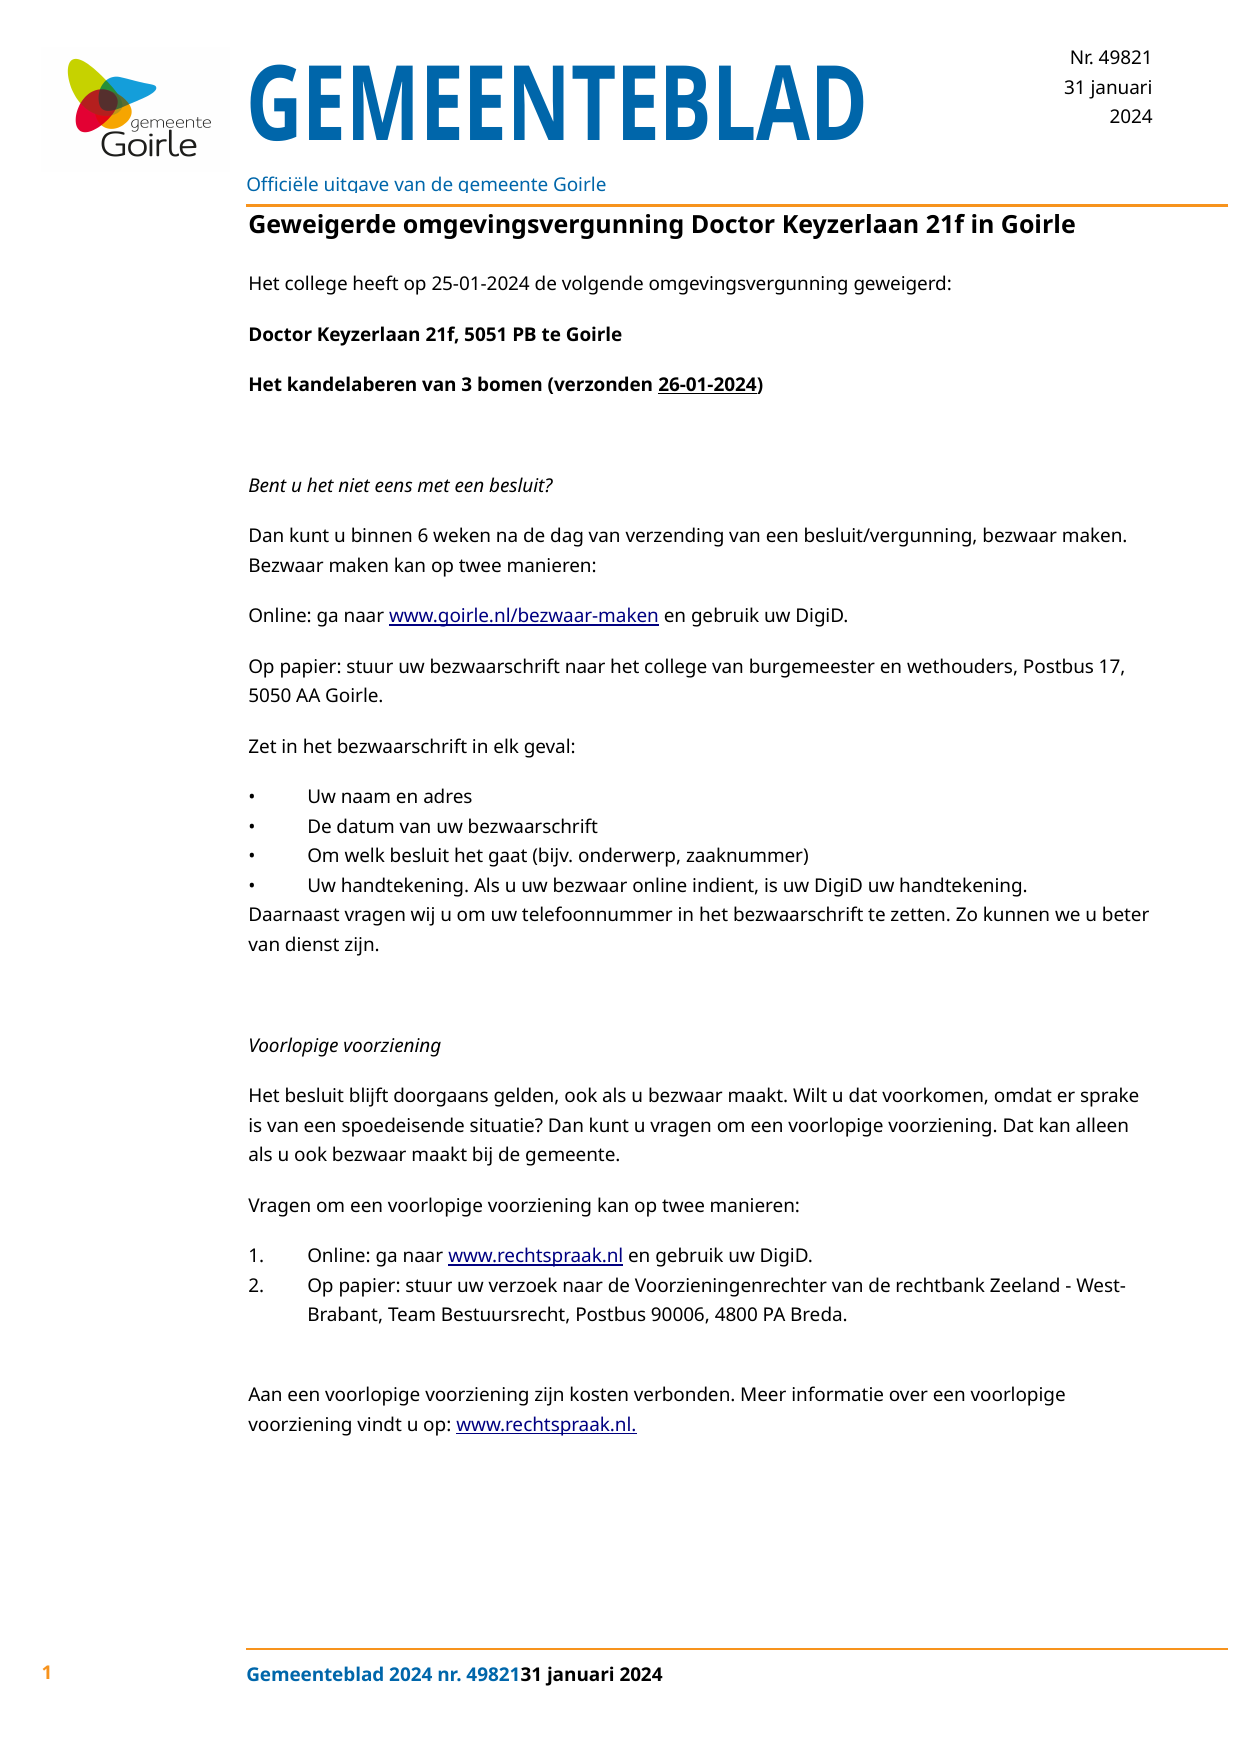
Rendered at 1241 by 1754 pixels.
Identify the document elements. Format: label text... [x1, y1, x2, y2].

text Bent u het niet eens met een besluit? [248, 472, 1152, 498]
text Het college heeft op 25-01-2024 de volgende omgevingsvergunning geweigerd: [248, 270, 1152, 296]
picture [41, 47, 231, 172]
text Geweigerde omgevingsvergunning Doctor Keyzerlaan 21f in Goirle [248, 207, 1152, 241]
list De datum van uw bezwaarschrift [248, 813, 1152, 838]
list Uw naam en adres [248, 783, 1152, 809]
list Uw handtekening. Als u uw bezwaar online indient, is uw DigiD uw handtekening. [248, 872, 1152, 898]
list Online: ga naar www.rechtspraak.nl en gebruik uw DigiD. [248, 1242, 1152, 1268]
text Op papier: stuur uw bezwaarschrift naar het college van burgemeester en wethouders, Postbus 17, 5050 AA Goirle. [248, 653, 1152, 708]
text Aan een voorlopige voorziening zijn kosten verbonden. Meer informatie over een voorlopige voorziening vindt u op: www.rechtspraak.nl. [248, 1382, 1152, 1437]
text Daarnaast vragen wij u om uw telefoonnummer in het bezwaarschrift te zetten. Zo kunnen we u beter van dienst zijn. [248, 902, 1152, 957]
list Op papier: stuur uw verzoek naar de Voorzieningenrechter van de rechtbank Zeeland - West-Brabant, Team Bestuursrecht, Postbus 90006, 4800 PA Breda. [248, 1272, 1152, 1327]
text Voorlopige voorziening [248, 1032, 1152, 1058]
text Het kandelaberen van 3 bomen (verzonden 26-01-2024) [248, 371, 1152, 397]
text Zet in het bezwaarschrift in elk geval: [248, 733, 1152, 758]
text Dan kunt u binnen 6 weken na de dag van verzending van een besluit/vergunning, bezwaar maken. Bezwaar maken kan op twee manieren: [248, 522, 1152, 578]
text Vragen om een voorlopige voorziening kan op twee manieren: [248, 1192, 1152, 1218]
text Online: ga naar www.goirle.nl/bezwaar-maken en gebruik uw DigiD. [248, 602, 1152, 628]
list Om welk besluit het gaat (bijv. onderwerp, zaaknummer) [248, 842, 1152, 868]
text Het besluit blijft doorgaans gelden, ook als u bezwaar maakt. Wilt u dat voorkomen, omdat er sprake is van een spoedeisende situatie? Dan kunt u vragen om een voorlopige voorziening. Dat kan alleen als u ook bezwaar maakt bij de gemeente. [248, 1082, 1152, 1167]
text Doctor Keyzerlaan 21f, 5051 PB te Goirle [248, 321, 1152, 346]
